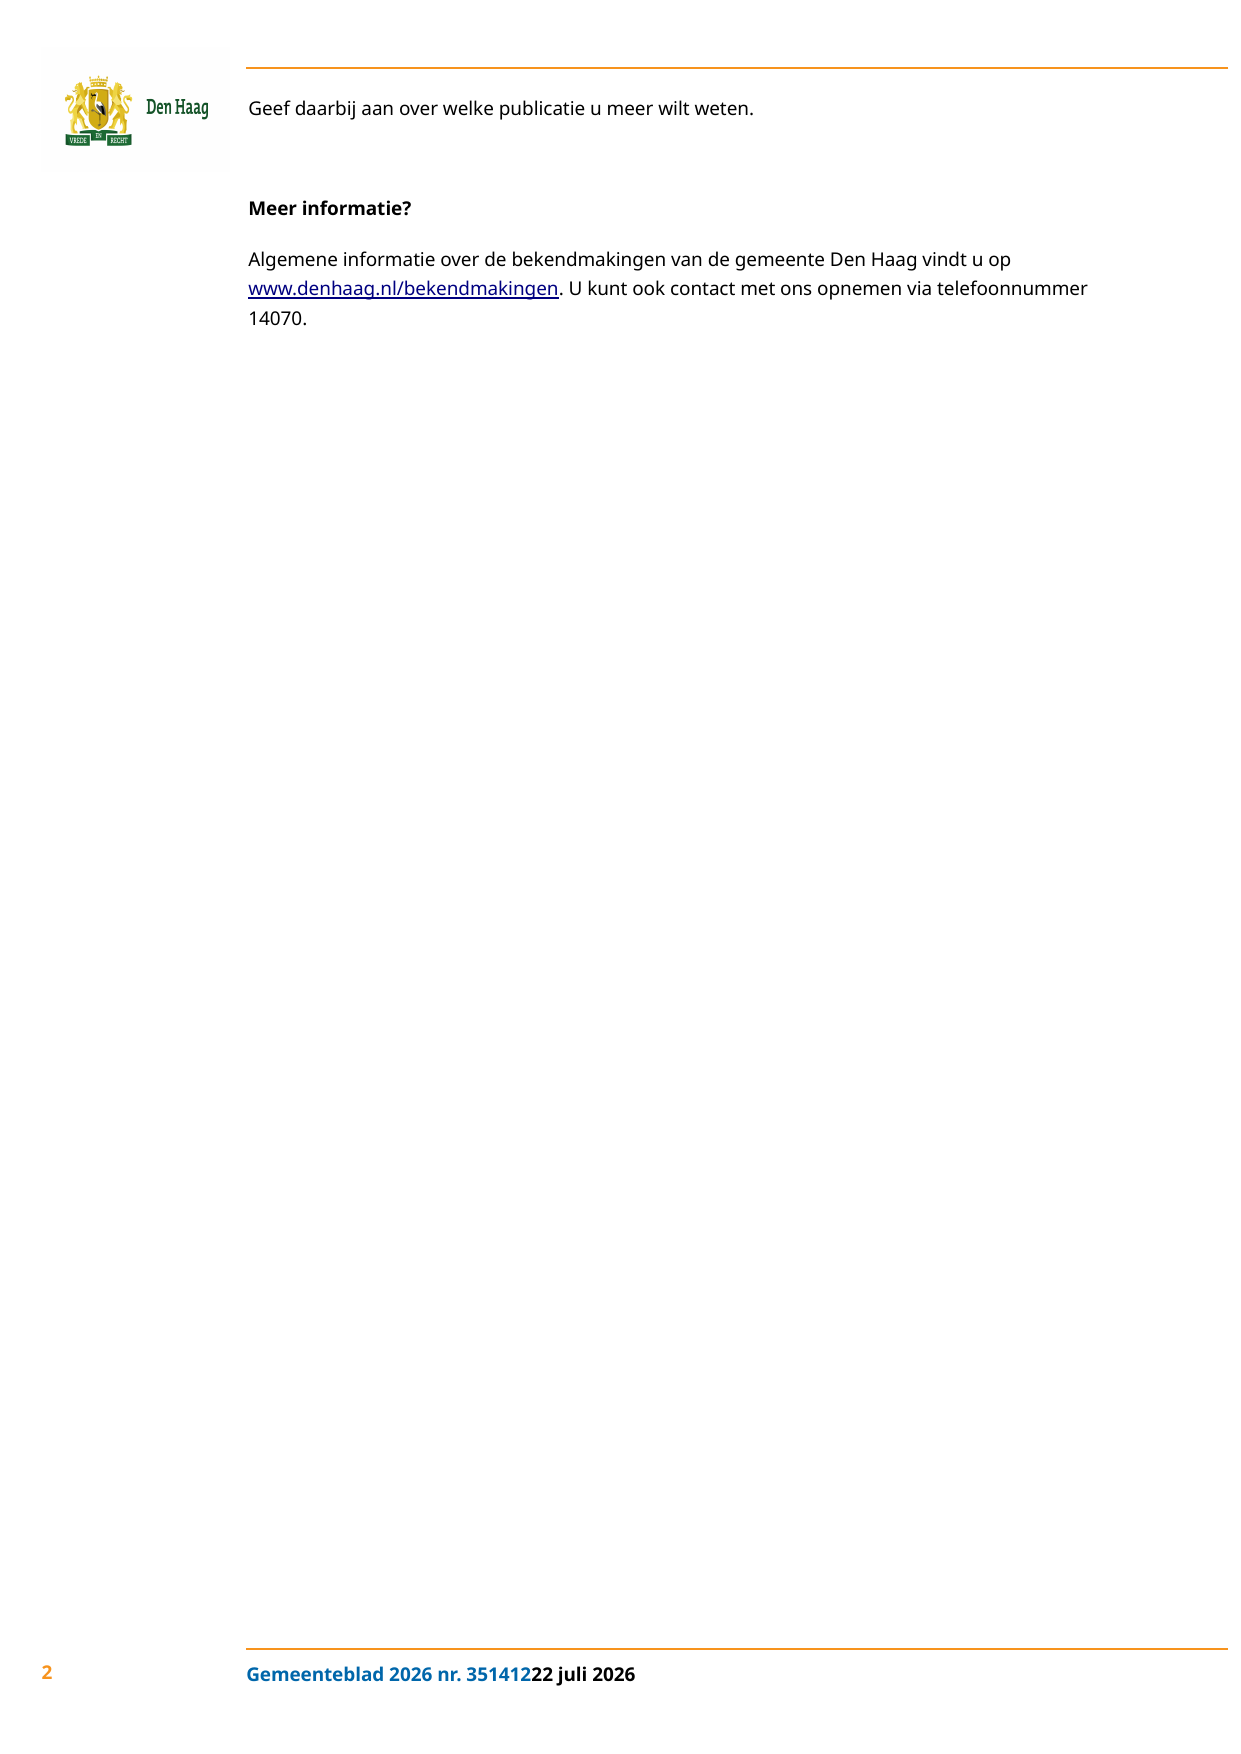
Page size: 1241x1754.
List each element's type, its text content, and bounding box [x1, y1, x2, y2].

text Meer informatie? [248, 196, 1152, 221]
text Algemene informatie over de bekendmakingen van de gemeente Den Haag vindt u op www.denhaag.nl/bekendmakingen. U kunt ook contact met ons opnemen via telefoonnummer 14070. [248, 246, 1152, 331]
picture [41, 47, 231, 172]
text Geef daarbij aan over welke publicatie u meer wilt weten. [248, 95, 1152, 121]
